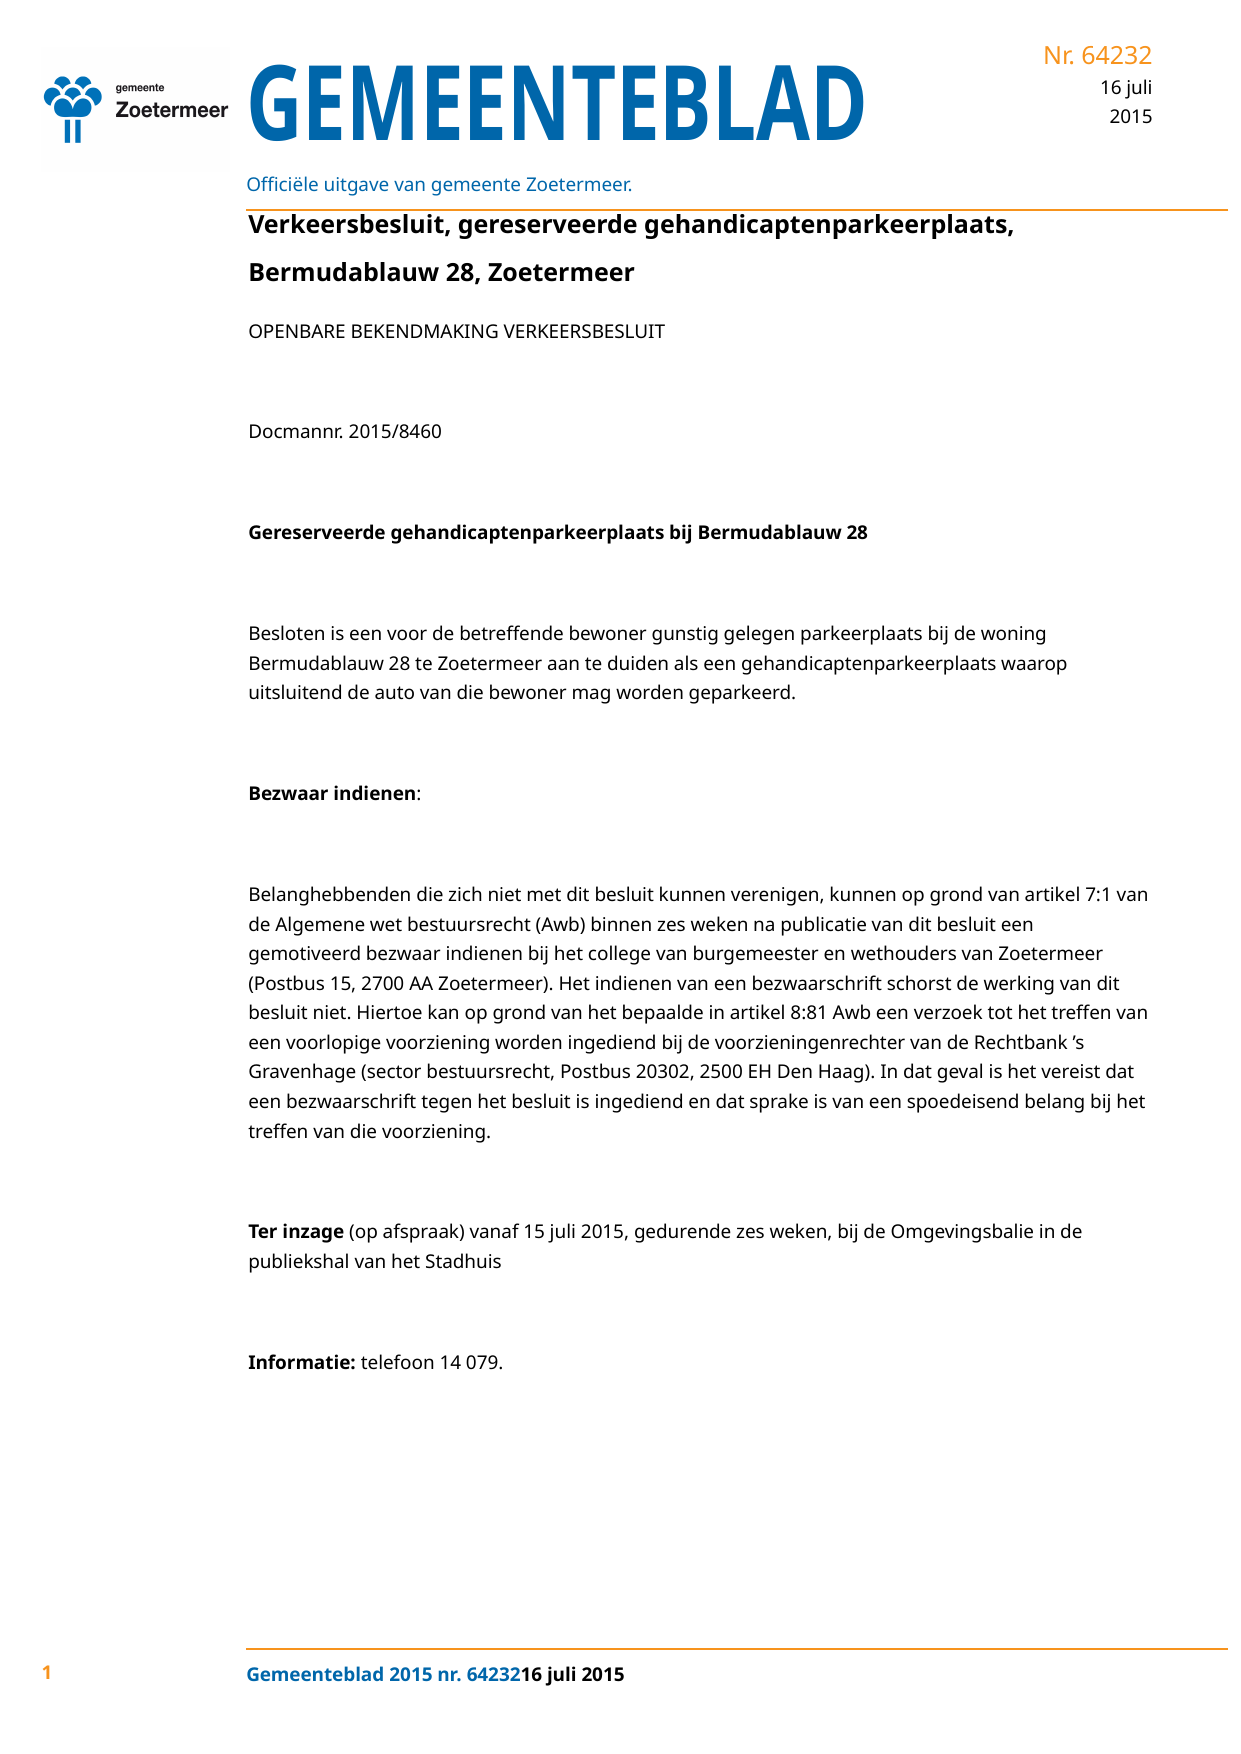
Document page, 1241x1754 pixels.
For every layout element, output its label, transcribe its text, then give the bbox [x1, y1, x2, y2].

text Verkeersbesluit, gereserveerde gehandicaptenparkeerplaats, Bermudablauw 28, Zoetermeer [248, 211, 1152, 288]
text Besloten is een voor de betreffende bewoner gunstig gelegen parkeerplaats bij de woning Bermudablauw 28 te Zoetermeer aan te duiden als een gehandicaptenparkeerplaats waarop uitsluitend de auto van die bewoner mag worden geparkeerd. [248, 620, 1152, 705]
text Belanghebbenden die zich niet met dit besluit kunnen verenigen, kunnen op grond van artikel 7:1 van de Algemene wet bestuursrecht (Awb) binnen zes weken na publicatie van dit besluit een gemotiveerd bezwaar indienen bij het college van burgemeester en wethouders van Zoetermeer (Postbus 15, 2700 AA Zoetermeer). Het indienen van een bezwaarschrift schorst de werking van dit besluit niet. Hiertoe kan op grond van het bepaalde in artikel 8:81 Awb een verzoek tot het treffen van een voorlopige voorziening worden ingediend bij de voorzieningenrechter van de Rechtbank ’s Gravenhage (sector bestuursrecht, Postbus 20302, 2500 EH Den Haag). In dat geval is het vereist dat een bezwaarschrift tegen het besluit is ingediend en dat sprake is van een spoedeisend belang bij het treffen van die voorziening. [248, 881, 1152, 1144]
text OPENBARE BEKENDMAKING VERKEERSBESLUIT [248, 318, 1152, 344]
text Docmannr. 2015/8460 [248, 419, 1152, 444]
picture [41, 47, 231, 172]
text Bezwaar indienen: [248, 780, 1152, 806]
text Ter inzage (op afspraak) vanaf 15 juli 2015, gedurende zes weken, bij de Omgevingsbalie in de publiekshal van het Stadhuis [248, 1219, 1152, 1274]
text Gereserveerde gehandicaptenparkeerplaats bij Bermudablauw 28 [248, 519, 1152, 545]
text Informatie: telefoon 14 079. [248, 1349, 1152, 1375]
